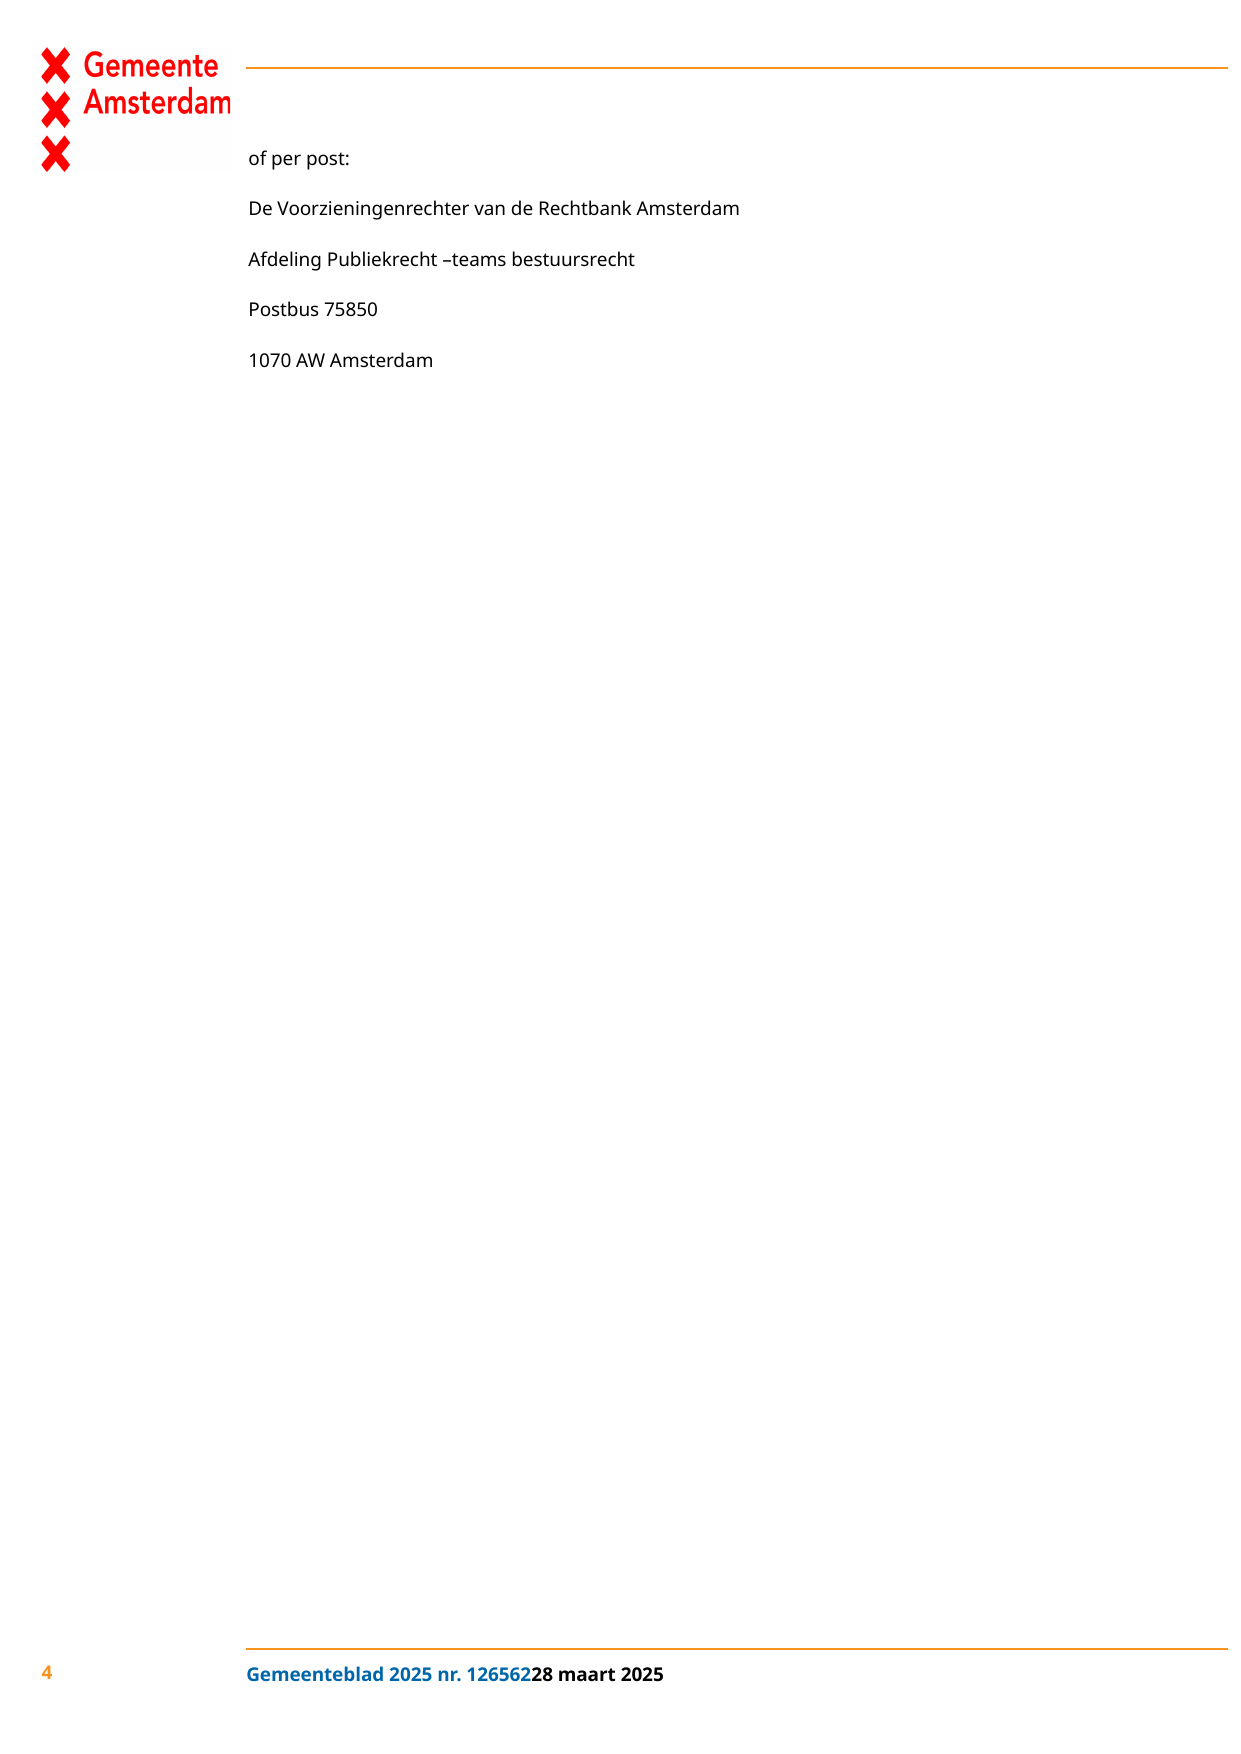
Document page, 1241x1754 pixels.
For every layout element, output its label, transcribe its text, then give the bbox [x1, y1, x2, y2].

text 1070 AW Amsterdam [248, 347, 1152, 373]
text Afdeling Publiekrecht –teams bestuursrecht [248, 246, 1152, 272]
text De Voorzieningenrechter van de Rechtbank Amsterdam [248, 196, 1152, 221]
text of per post: [248, 145, 1152, 171]
text Postbus 75850 [248, 296, 1152, 322]
picture [41, 47, 231, 172]
